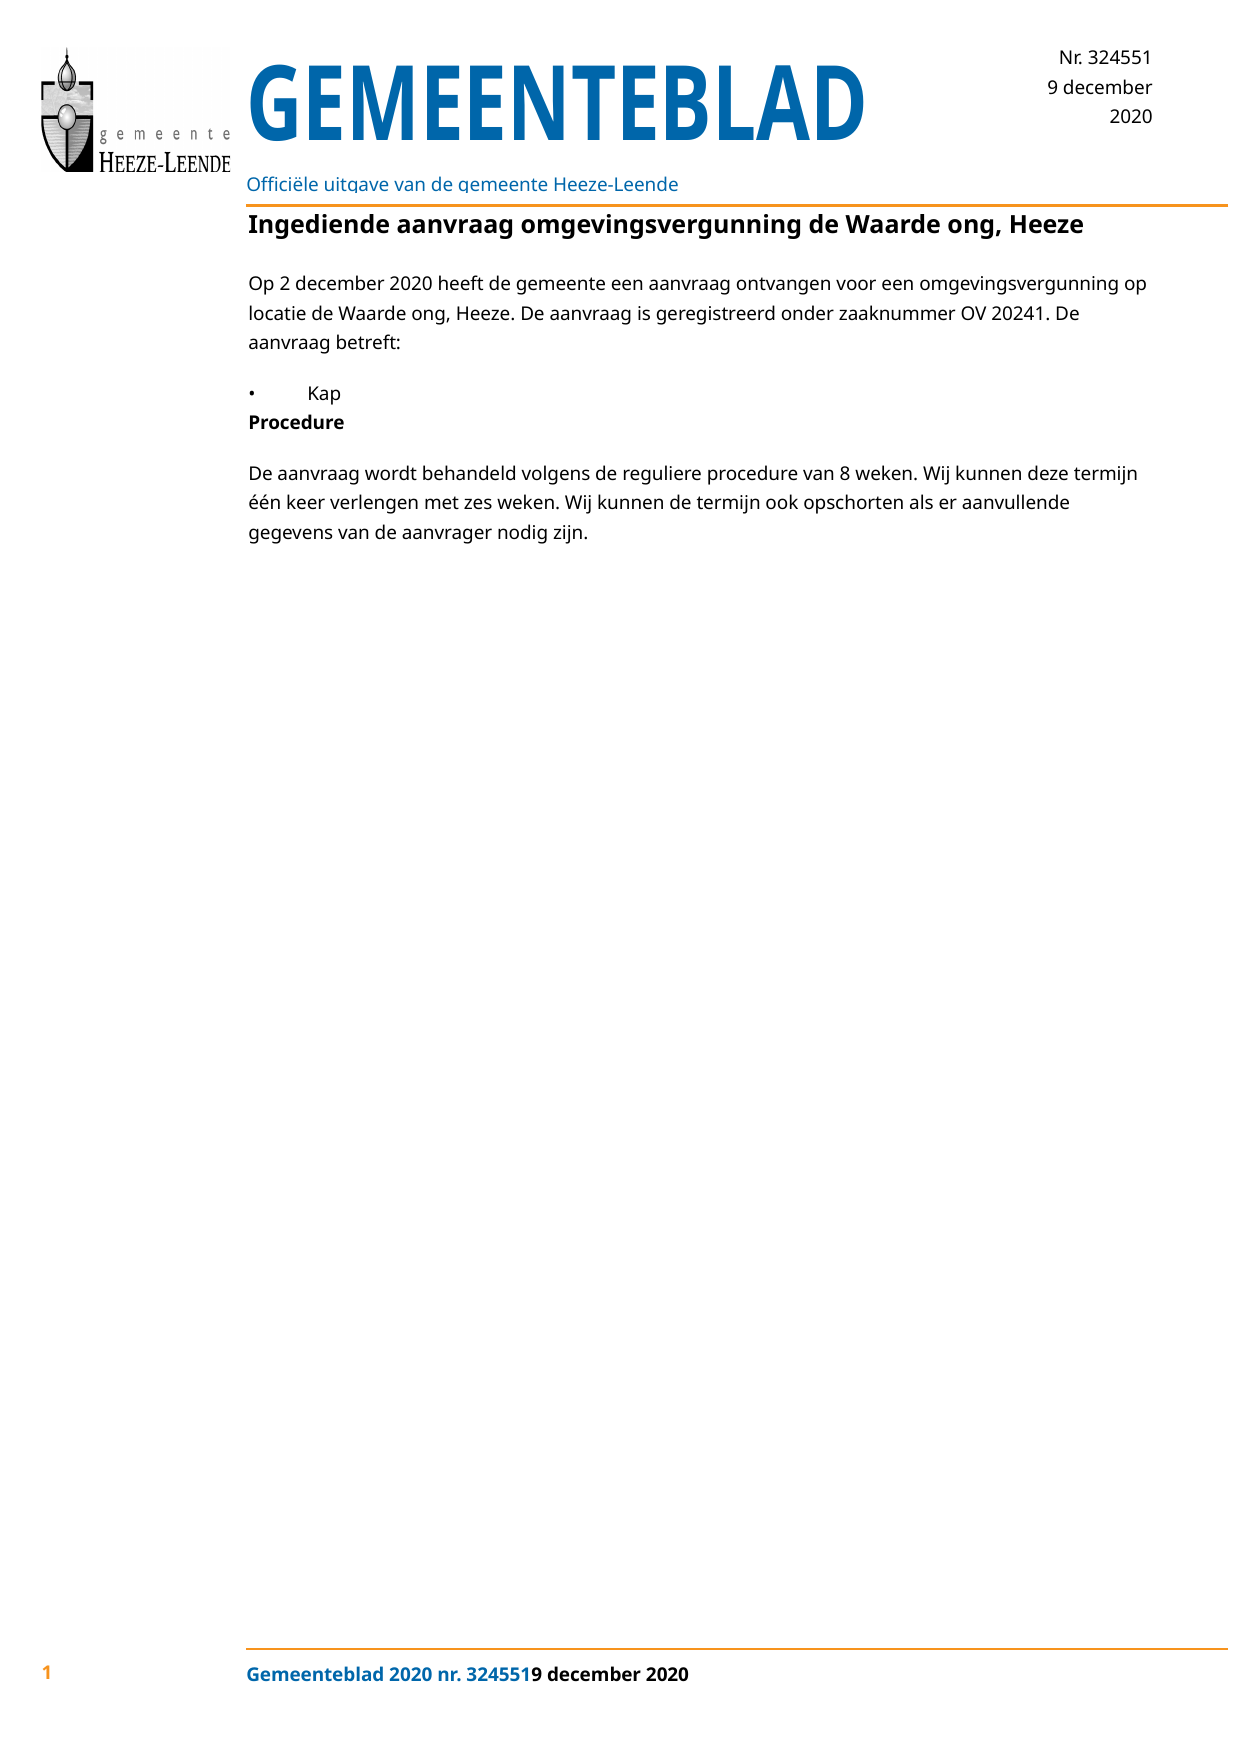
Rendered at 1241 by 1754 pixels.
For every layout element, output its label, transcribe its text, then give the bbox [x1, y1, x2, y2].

text Op 2 december 2020 heeft de gemeente een aanvraag ontvangen voor een omgevingsvergunning op locatie de Waarde ong, Heeze. De aanvraag is geregistreerd onder zaaknummer OV 20241. De aanvraag betreft: [248, 270, 1152, 355]
picture [41, 47, 231, 172]
text Ingediende aanvraag omgevingsvergunning de Waarde ong, Heeze [248, 207, 1152, 241]
list Kap [248, 380, 1152, 406]
text De aanvraag wordt behandeld volgens de reguliere procedure van 8 weken. Wij kunnen deze termijn één keer verlengen met zes weken. Wij kunnen de termijn ook opschorten als er aanvullende gegevens van de aanvrager nodig zijn. [248, 460, 1152, 545]
text Procedure [248, 409, 1152, 435]
